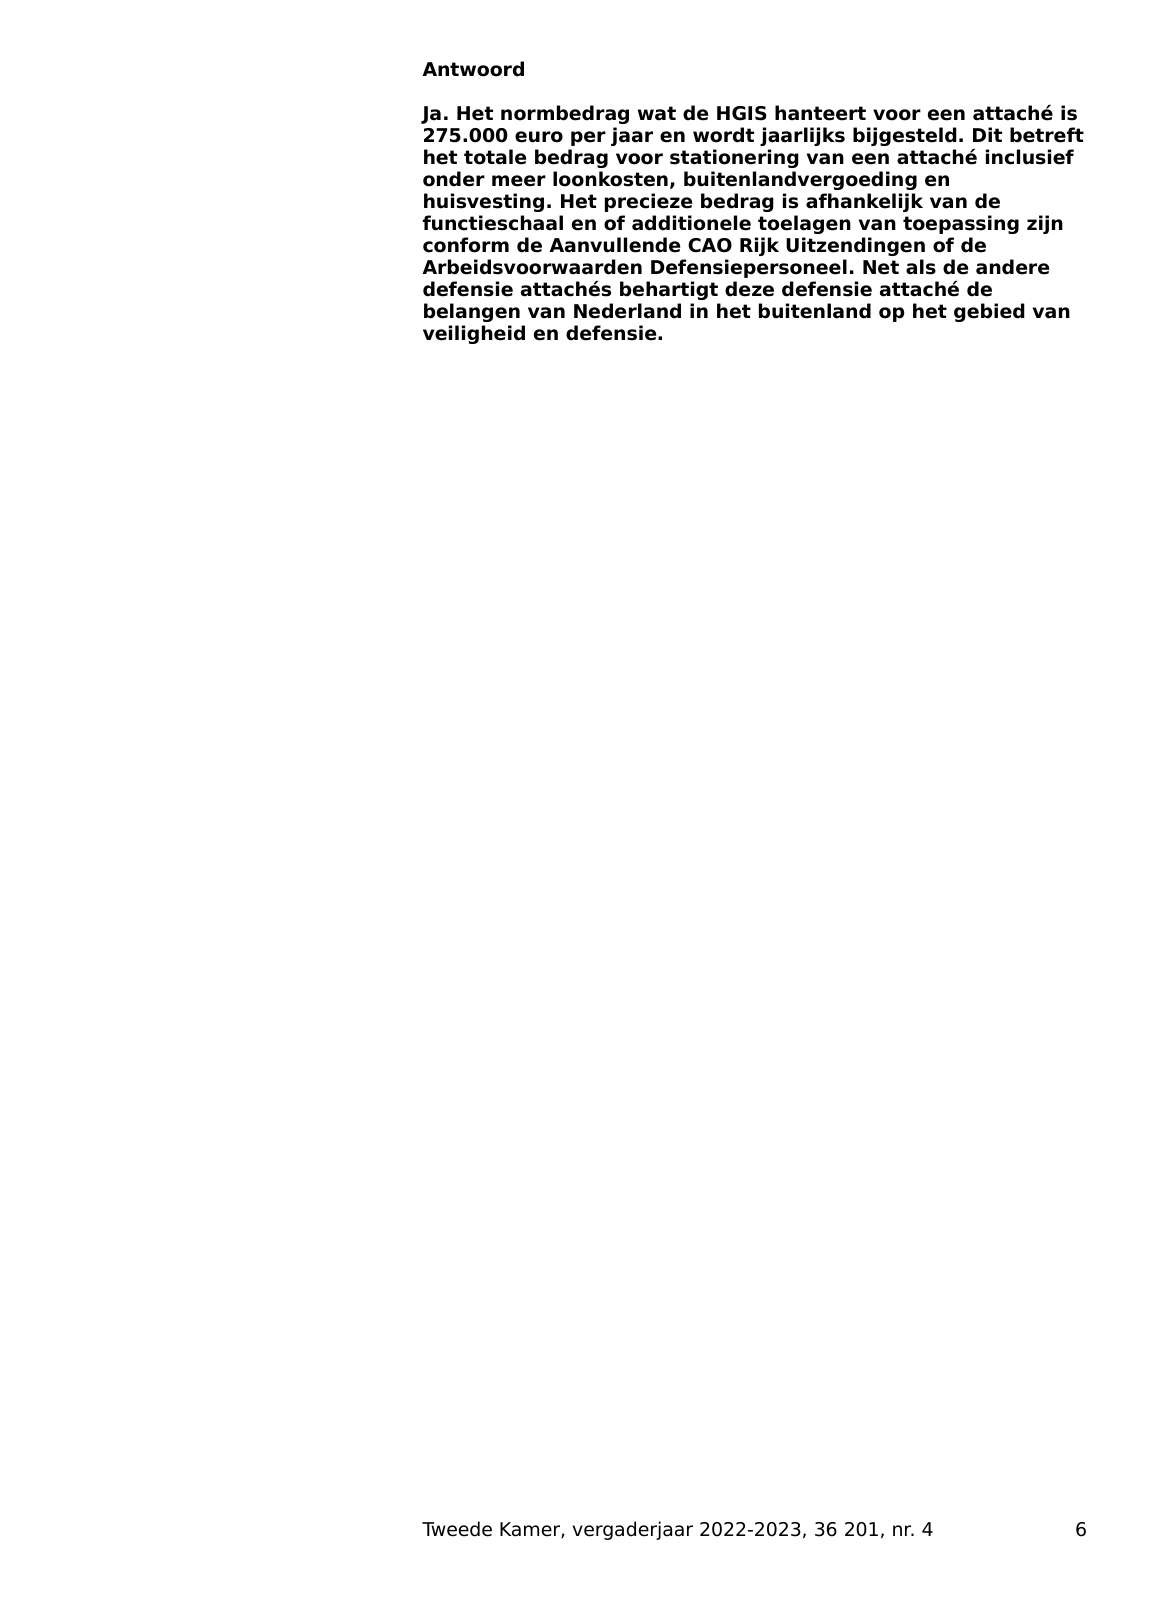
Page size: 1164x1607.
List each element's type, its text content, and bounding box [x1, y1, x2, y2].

subtitle Antwoord [422, 59, 1087, 81]
text Ja. Het normbedrag wat de HGIS hanteert voor een attaché is 275.000 euro per jaar en wordt jaarlijks bijgesteld. Dit betreft het totale bedrag voor stationering van een attaché inclusief onder meer loonkosten, buitenlandvergoeding en huisvesting. Het precieze bedrag is afhankelijk van de functieschaal en of additionele toelagen van toepassing zijn conform de Aanvullende CAO Rijk Uitzendingen of de Arbeidsvoorwaarden Defensiepersoneel. Net als de andere defensie attachés behartigt deze defensie attaché de belangen van Nederland in het buitenland op het gebied van veiligheid en defensie. [422, 103, 1087, 345]
